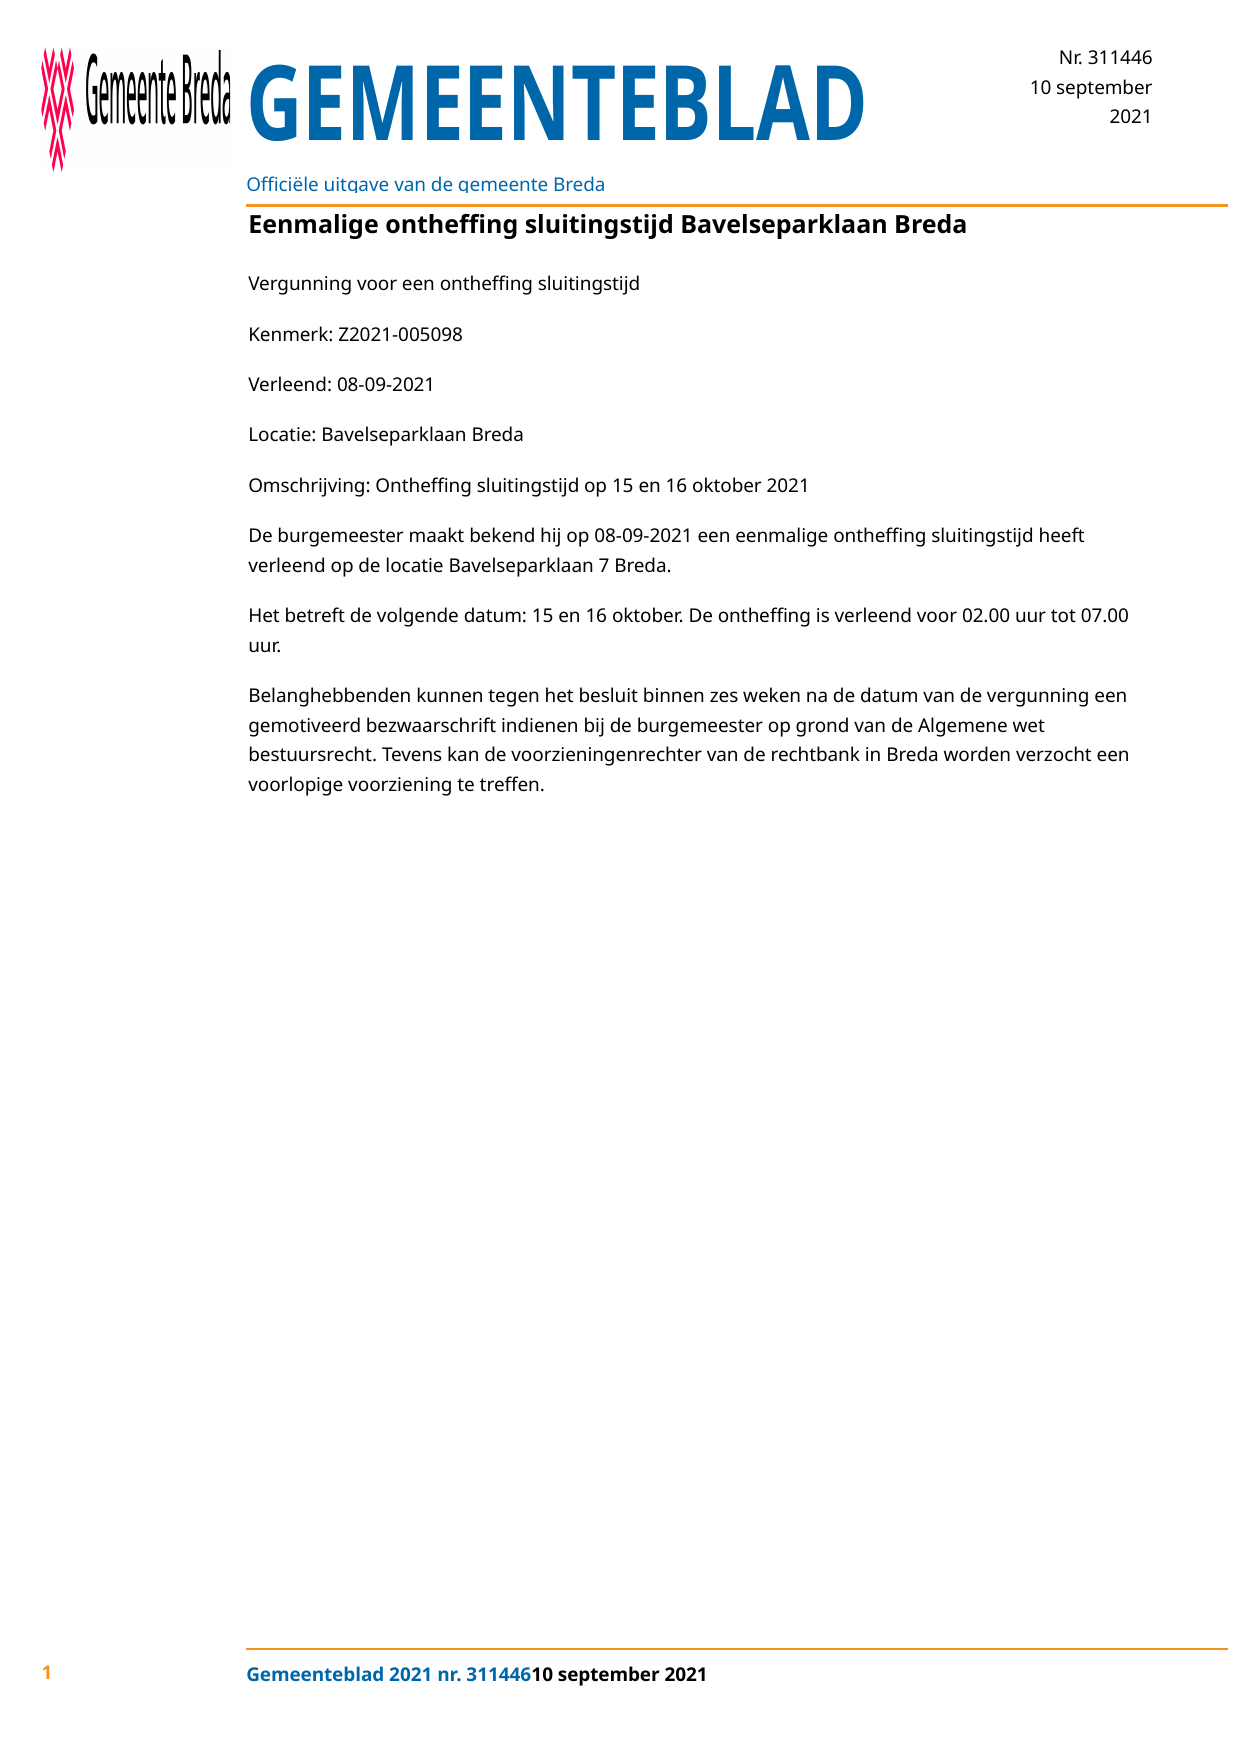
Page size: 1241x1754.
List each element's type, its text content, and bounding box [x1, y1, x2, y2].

text Locatie: Bavelseparklaan Breda [248, 422, 1152, 447]
picture [41, 47, 231, 172]
text Eenmalige ontheffing sluitingstijd Bavelseparklaan Breda [248, 207, 1152, 241]
text Verleend: 08-09-2021 [248, 371, 1152, 397]
text Het betreft de volgende datum: 15 en 16 oktober. De ontheffing is verleend voor 02.00 uur tot 07.00 uur. [248, 602, 1152, 658]
text Vergunning voor een ontheffing sluitingstijd [248, 270, 1152, 296]
text Belanghebbenden kunnen tegen het besluit binnen zes weken na de datum van de vergunning een gemotiveerd bezwaarschrift indienen bij de burgemeester op grond van de Algemene wet bestuursrecht. Tevens kan de voorzieningenrechter van de rechtbank in Breda worden verzocht een voorlopige voorziening te treffen. [248, 682, 1152, 797]
text Kenmerk: Z2021-005098 [248, 321, 1152, 346]
text De burgemeester maakt bekend hij op 08-09-2021 een eenmalige ontheffing sluitingstijd heeft verleend op de locatie Bavelseparklaan 7 Breda. [248, 522, 1152, 578]
text Omschrijving: Ontheffing sluitingstijd op 15 en 16 oktober 2021 [248, 472, 1152, 498]
